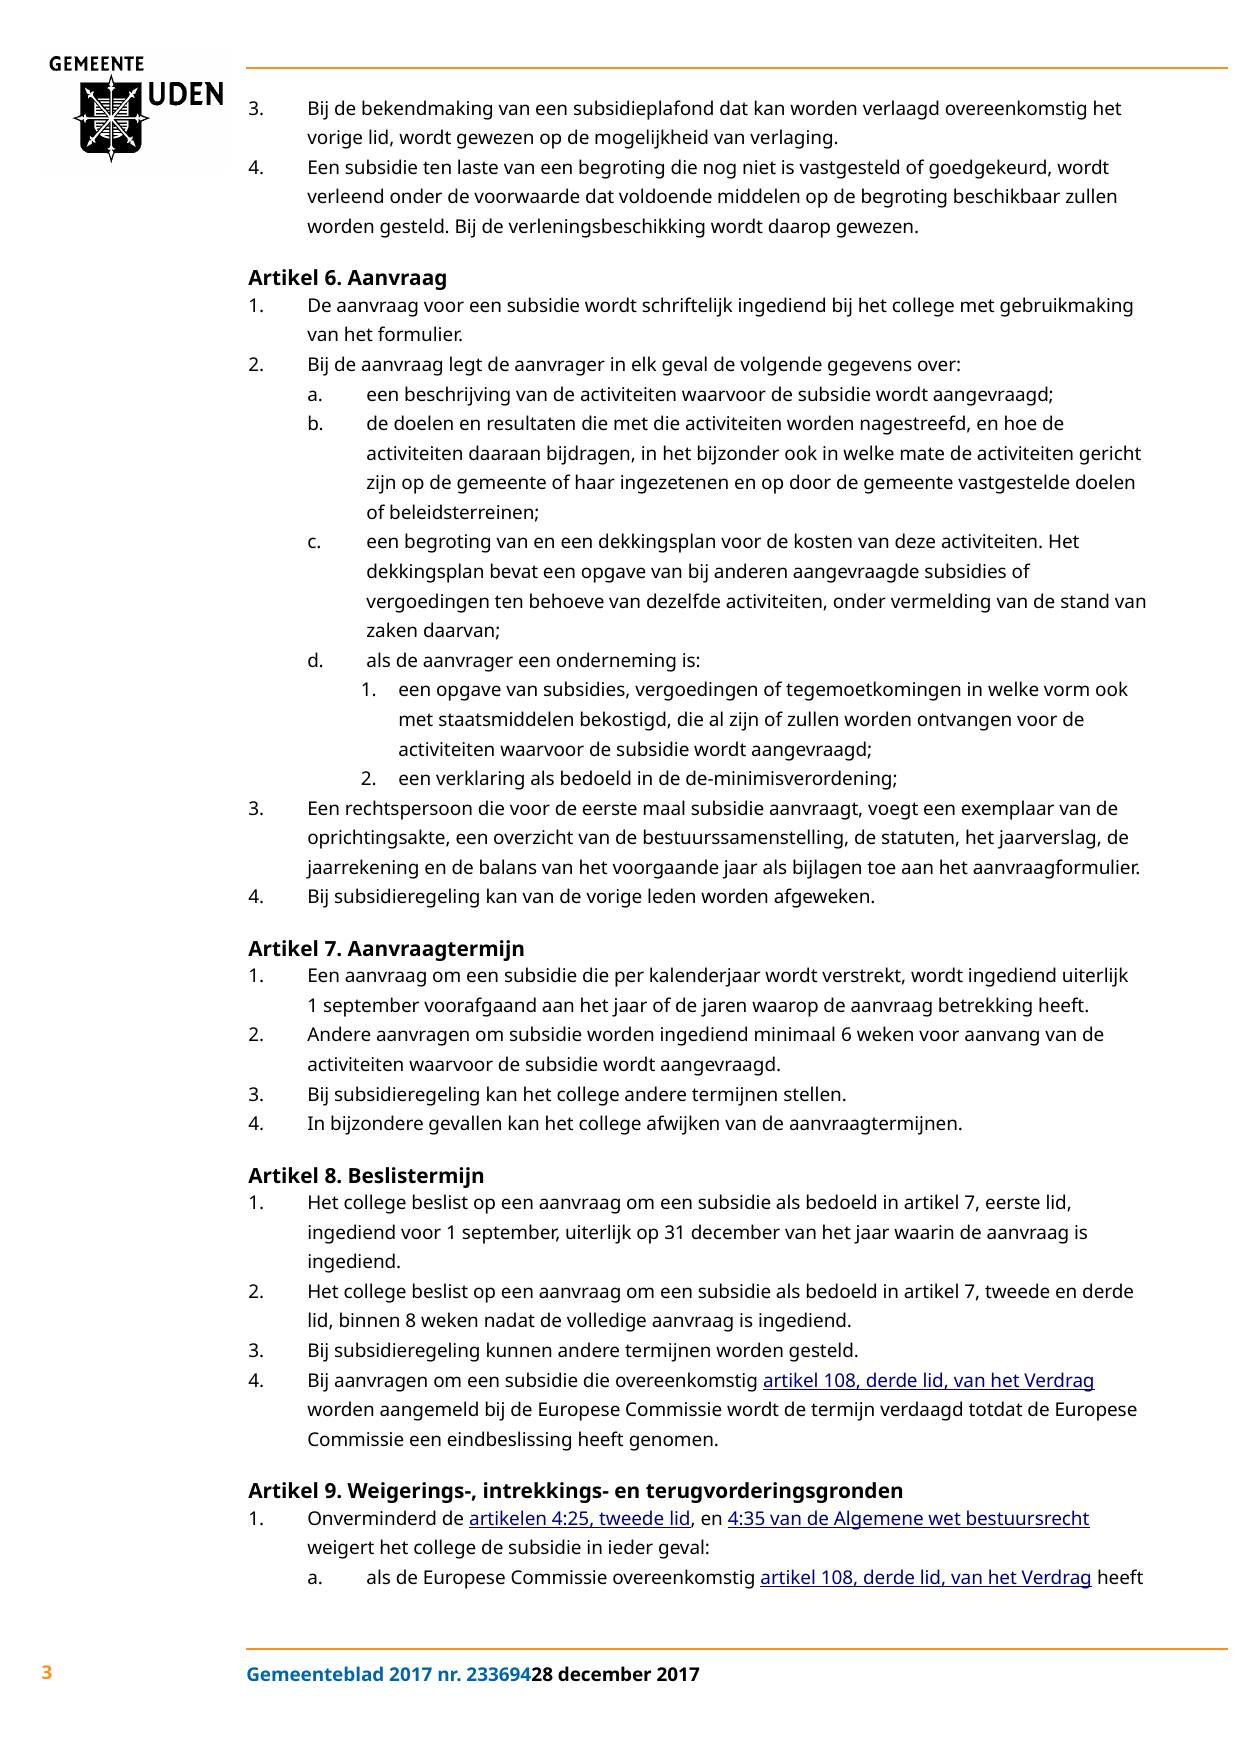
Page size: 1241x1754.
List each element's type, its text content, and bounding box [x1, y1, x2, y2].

list Een rechtspersoon die voor de eerste maal subsidie aanvraagt, voegt een exemplaar van de oprichtingsakte, een overzicht van de bestuurssamenstelling, de statuten, het jaarverslag, de jaarrekening en de balans van het voorgaande jaar als bijlagen toe aan het aanvraagformulier. [248, 795, 1152, 880]
list Bij subsidieregeling kan van de vorige leden worden afgeweken. [248, 884, 1152, 909]
list de doelen en resultaten die met die activiteiten worden nagestreefd, en hoe de activiteiten daaraan bijdragen, in het bijzonder ook in welke mate de activiteiten gericht zijn op de gemeente of haar ingezetenen en op door de gemeente vastgestelde doelen of beleidsterreinen; [307, 410, 1152, 525]
list een begroting van en een dekkingsplan voor de kosten van deze activiteiten. Het dekkingsplan bevat een opgave van bij anderen aangevraagde subsidies of vergoedingen ten behoeve van dezelfde activiteiten, onder vermelding van de stand van zaken daarvan; [307, 529, 1152, 643]
list De aanvraag voor een subsidie wordt schriftelijk ingediend bij het college met gebruikmaking van het formulier. [248, 292, 1152, 347]
list als de aanvrager een onderneming is: [307, 647, 1152, 673]
picture [41, 47, 231, 172]
list Andere aanvragen om subsidie worden ingediend minimaal 6 weken voor aanvang van de activiteiten waarvoor de subsidie wordt aangevraagd. [248, 1022, 1152, 1077]
text Artikel 6. Aanvraag [248, 263, 1152, 292]
list Bij subsidieregeling kunnen andere termijnen worden gesteld. [248, 1337, 1152, 1363]
list Bij subsidieregeling kan het college andere termijnen stellen. [248, 1081, 1152, 1107]
list een opgave van subsidies, vergoedingen of tegemoetkomingen in welke vorm ook met staatsmiddelen bekostigd, die al zijn of zullen worden ontvangen voor de activiteiten waarvoor de subsidie wordt aangevraagd; [361, 677, 1152, 761]
list In bijzondere gevallen kan het college afwijken van de aanvraagtermijnen. [248, 1110, 1152, 1136]
list Bij de aanvraag legt de aanvrager in elk geval de volgende gegevens over: [248, 351, 1152, 377]
list Onverminderd de artikelen 4:25, tweede lid, en 4:35 van de Algemene wet bestuursrecht weigert het college de subsidie in ieder geval: [248, 1505, 1152, 1560]
list Het college beslist op een aanvraag om een subsidie als bedoeld in artikel 7, eerste lid, ingediend voor 1 september, uiterlijk op 31 december van het jaar waarin de aanvraag is ingediend. [248, 1189, 1152, 1274]
text Artikel 8. Beslistermijn [248, 1161, 1152, 1189]
text Artikel 7. Aanvraagtermijn [248, 934, 1152, 962]
list Bij aanvragen om een subsidie die overeenkomstig artikel 108, derde lid, van het Verdrag worden aangemeld bij de Europese Commissie wordt de termijn verdaagd totdat de Europese Commissie een eindbeslissing heeft genomen. [248, 1367, 1152, 1452]
list Een aanvraag om een subsidie die per kalenderjaar wordt verstrekt, wordt ingediend uiterlijk 1 september voorafgaand aan het jaar of de jaren waarop de aanvraag betrekking heeft. [248, 962, 1152, 1018]
list Het college beslist op een aanvraag om een subsidie als bedoeld in artikel 7, tweede en derde lid, binnen 8 weken nadat de volledige aanvraag is ingediend. [248, 1278, 1152, 1333]
list Een subsidie ten laste van een begroting die nog niet is vastgesteld of goedgekeurd, wordt verleend onder de voorwaarde dat voldoende middelen op de begroting beschikbaar zullen worden gesteld. Bij de verleningsbeschikking wordt daarop gewezen. [248, 154, 1152, 239]
list een beschrijving van de activiteiten waarvoor de subsidie wordt aangevraagd; [307, 381, 1152, 406]
list als de Europese Commissie overeenkomstig artikel 108, derde lid, van het Verdrag heeft [307, 1564, 1152, 1590]
list een verklaring als bedoeld in de de-minimisverordening; [361, 765, 1152, 791]
text Artikel 9. Weigerings-, intrekkings- en terugvorderingsgronden [248, 1476, 1152, 1505]
list Bij de bekendmaking van een subsidieplafond dat kan worden verlaagd overeenkomstig het vorige lid, wordt gewezen op de mogelijkheid van verlaging. [248, 95, 1152, 150]
